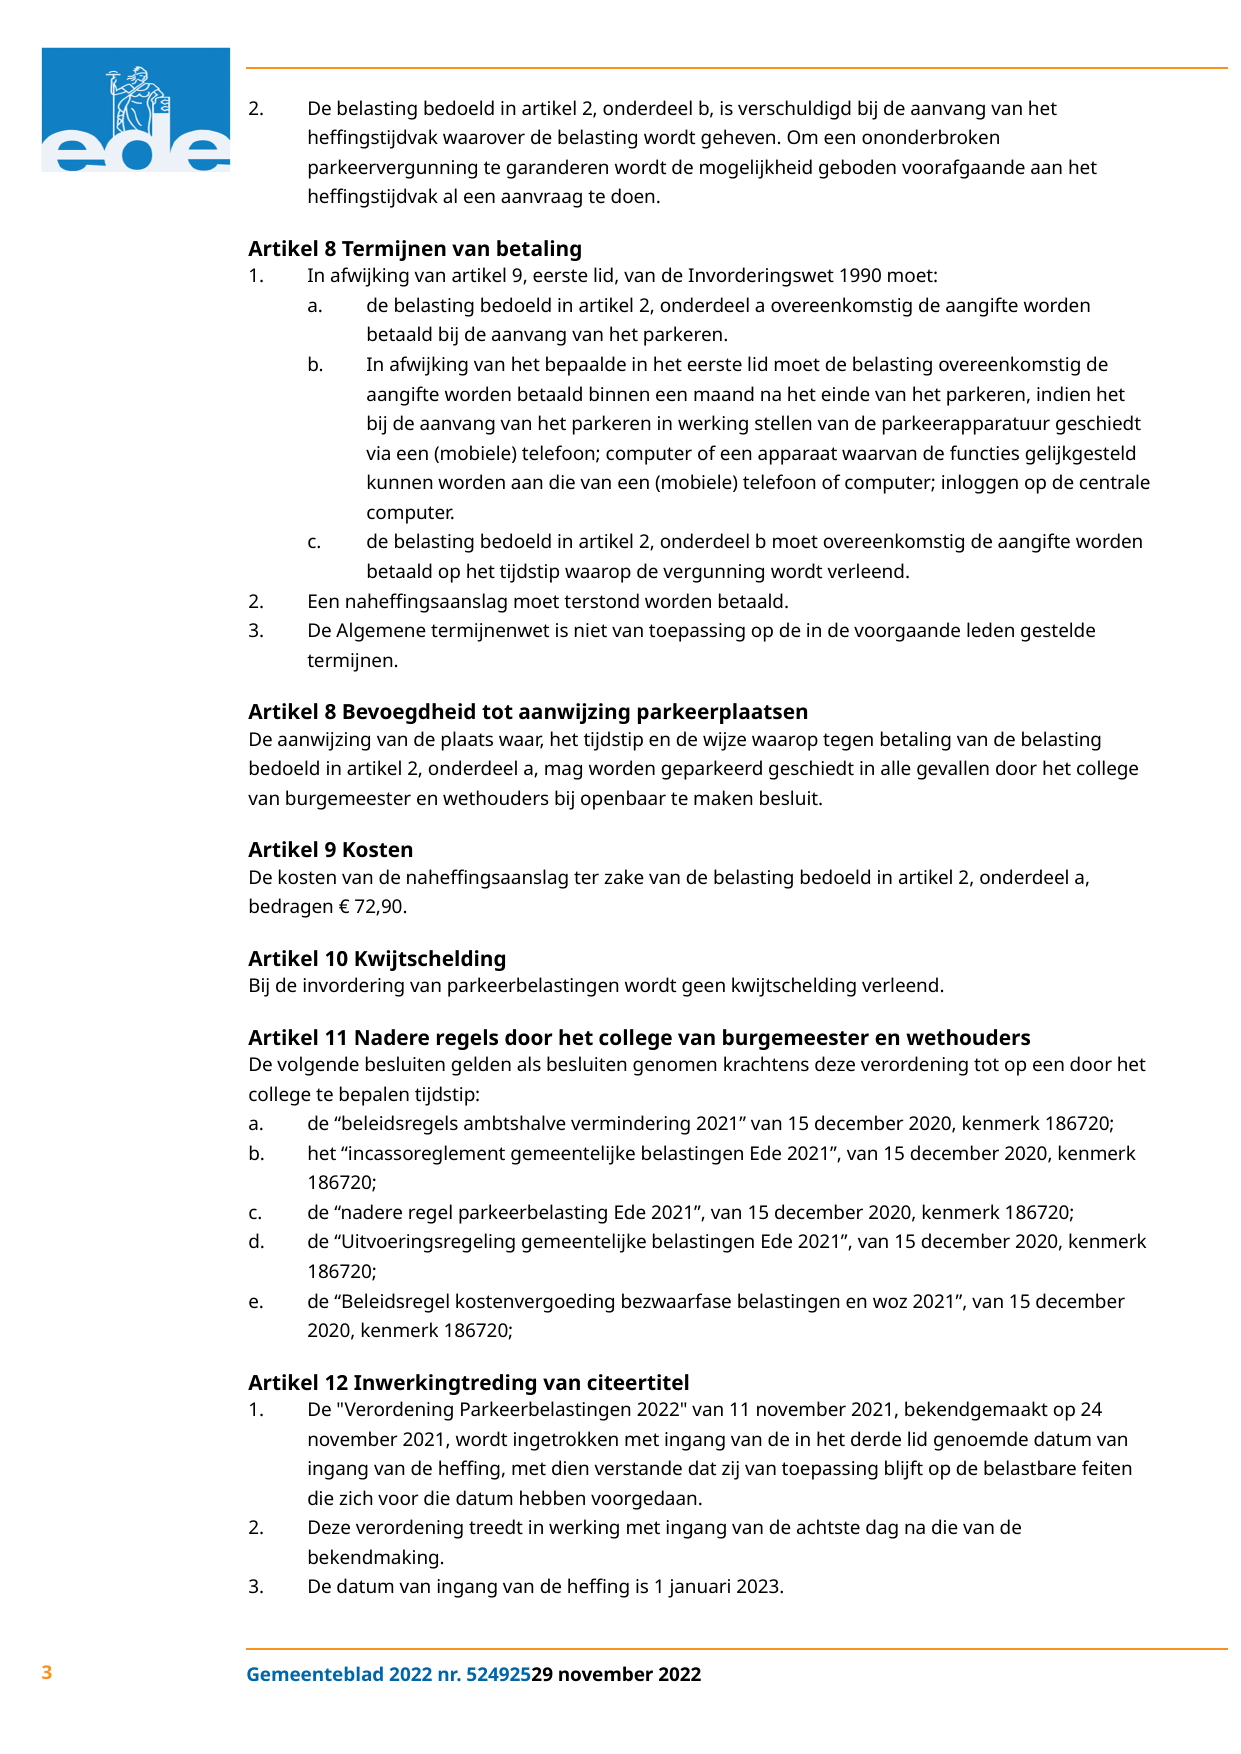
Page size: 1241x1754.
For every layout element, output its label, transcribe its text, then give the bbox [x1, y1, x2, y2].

list Deze verordening treedt in werking met ingang van de achtste dag na die van de bekendmaking. [248, 1514, 1152, 1570]
list In afwijking van het bepaalde in het eerste lid moet de belasting overeenkomstig de aangifte worden betaald binnen een maand na het einde van het parkeren, indien het bij de aanvang van het parkeren in werking stellen van de parkeerapparatuur geschiedt via een (mobiele) telefoon; computer of een apparaat waarvan de functies gelijkgesteld kunnen worden aan die van een (mobiele) telefoon of computer; inloggen op de centrale computer. [307, 351, 1152, 525]
list de “Uitvoeringsregeling gemeentelijke belastingen Ede 2021”, van 15 december 2020, kenmerk 186720; [248, 1229, 1152, 1284]
list De Algemene termijnenwet is niet van toepassing op de in de voorgaande leden gestelde termijnen. [248, 617, 1152, 673]
text Artikel 8 Termijnen van betaling [248, 234, 1152, 262]
list In afwijking van artikel 9, eerste lid, van de Invorderingswet 1990 moet: [248, 262, 1152, 288]
list De datum van ingang van de heffing is 1 januari 2023. [248, 1574, 1152, 1599]
text Artikel 12 Inwerkingtreding van citeertitel [248, 1368, 1152, 1396]
text Artikel 11 Nadere regels door het college van burgemeester en wethouders [248, 1023, 1152, 1051]
list het “incassoreglement gemeentelijke belastingen Ede 2021”, van 15 december 2020, kenmerk 186720; [248, 1140, 1152, 1195]
picture [41, 47, 231, 172]
list Een naheffingsaanslag moet terstond worden betaald. [248, 588, 1152, 613]
list de “Beleidsregel kostenvergoeding bezwaarfase belastingen en woz 2021”, van 15 december 2020, kenmerk 186720; [248, 1288, 1152, 1343]
list De belasting bedoeld in artikel 2, onderdeel b, is verschuldigd bij de aanvang van het heffingstijdvak waarover de belasting wordt geheven. Om een ononderbroken parkeervergunning te garanderen wordt de mogelijkheid geboden voorafgaande aan het heffingstijdvak al een aanvraag te doen. [248, 95, 1152, 209]
text Artikel 10 Kwijtschelding [248, 944, 1152, 972]
list de “beleidsregels ambtshalve vermindering 2021” van 15 december 2020, kenmerk 186720; [248, 1110, 1152, 1136]
text De volgende besluiten gelden als besluiten genomen krachtens deze verordening tot op een door het college te bepalen tijdstip: [248, 1051, 1152, 1106]
list de belasting bedoeld in artikel 2, onderdeel a overeenkomstig de aangifte worden betaald bij de aanvang van het parkeren. [307, 292, 1152, 347]
text Artikel 9 Kosten [248, 835, 1152, 864]
list de belasting bedoeld in artikel 2, onderdeel b moet overeenkomstig de aangifte worden betaald op het tijdstip waarop de vergunning wordt verleend. [307, 529, 1152, 584]
text Artikel 8 Bevoegdheid tot aanwijzing parkeerplaatsen [248, 697, 1152, 726]
text De kosten van de naheffingsaanslag ter zake van de belasting bedoeld in artikel 2, onderdeel a, bedragen € 72,90. [248, 864, 1152, 919]
text Bij de invordering van parkeerbelastingen wordt geen kwijtschelding verleend. [248, 972, 1152, 998]
text De aanwijzing van de plaats waar, het tijdstip en de wijze waarop tegen betaling van de belasting bedoeld in artikel 2, onderdeel a, mag worden geparkeerd geschiedt in alle gevallen door het college van burgemeester en wethouders bij openbaar te maken besluit. [248, 726, 1152, 811]
list De "Verordening Parkeerbelastingen 2022" van 11 november 2021, bekendgemaakt op 24 november 2021, wordt ingetrokken met ingang van de in het derde lid genoemde datum van ingang van de heffing, met dien verstande dat zij van toepassing blijft op de belastbare feiten die zich voor die datum hebben voorgedaan. [248, 1396, 1152, 1511]
list de “nadere regel parkeerbelasting Ede 2021”, van 15 december 2020, kenmerk 186720; [248, 1199, 1152, 1225]
